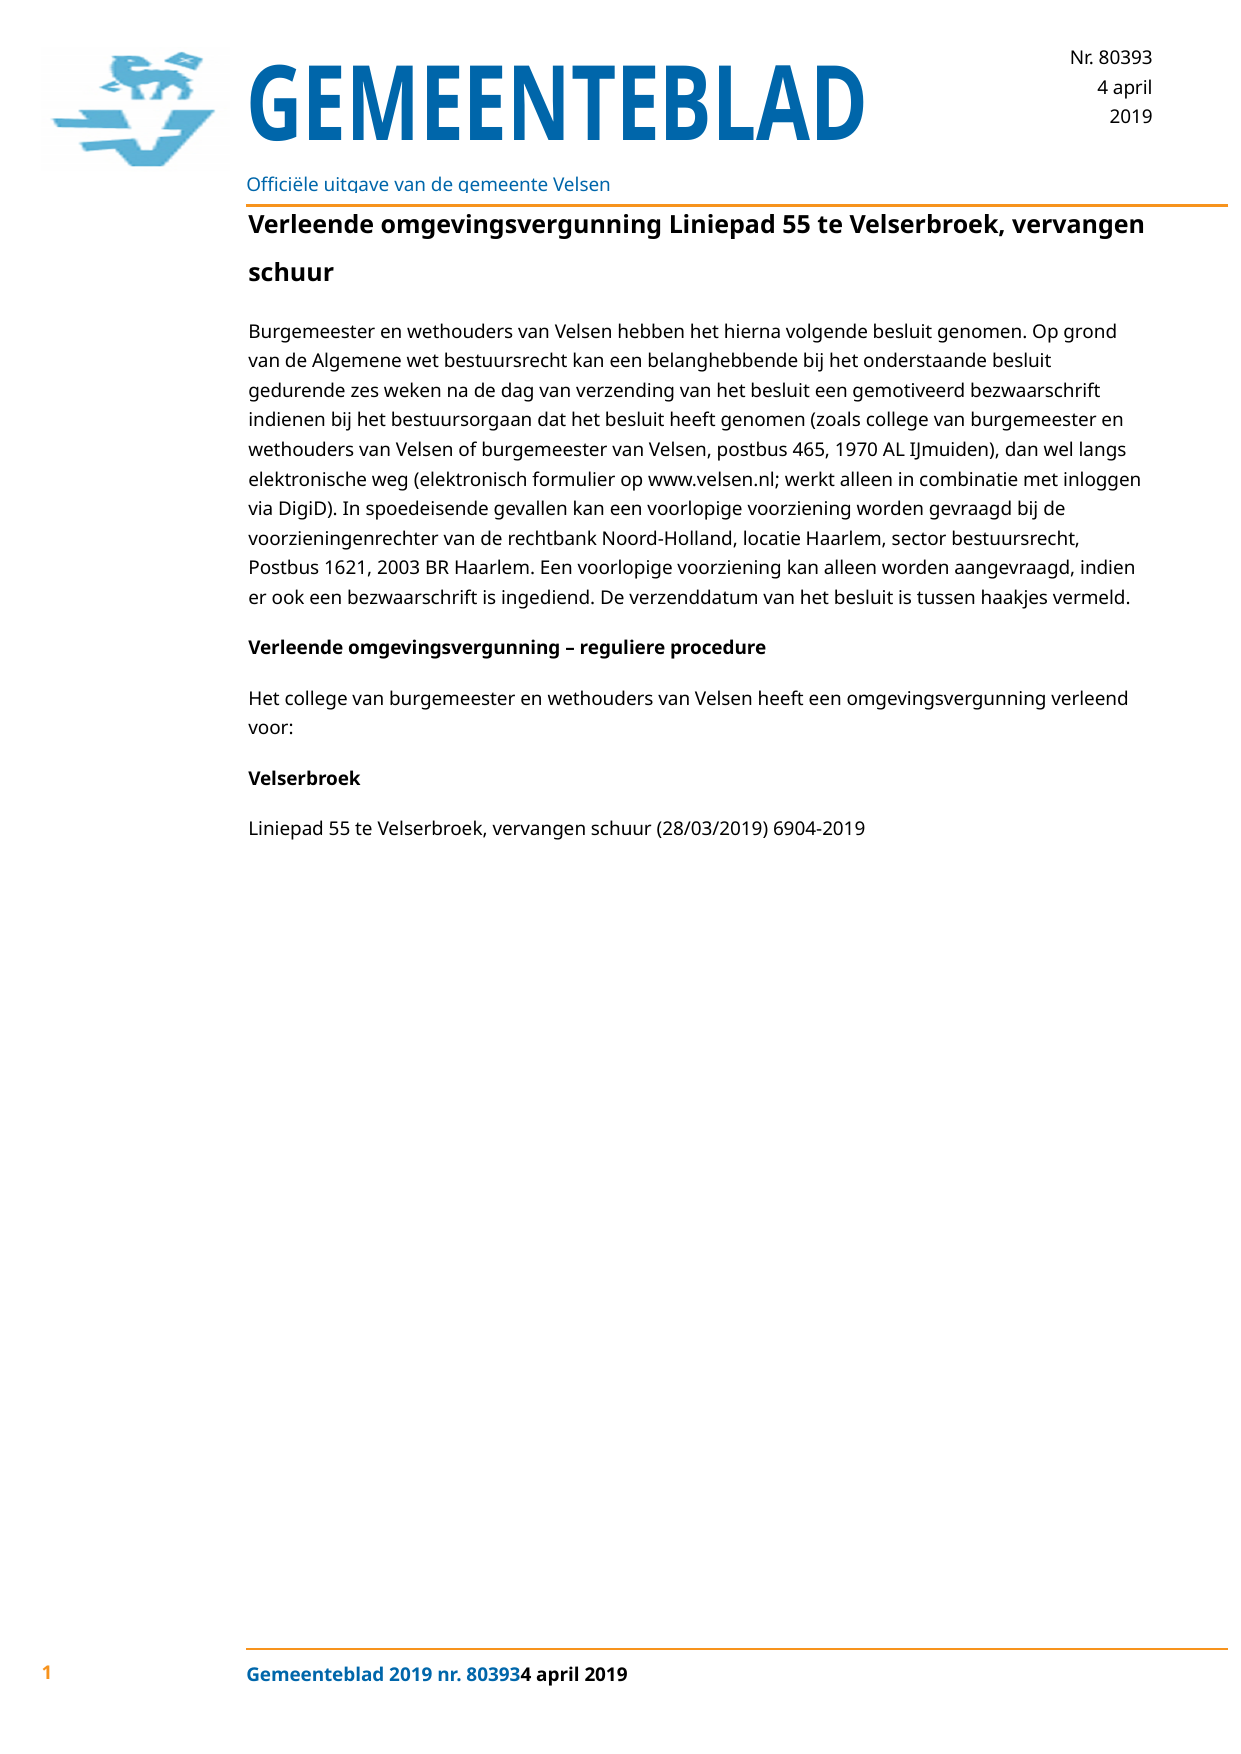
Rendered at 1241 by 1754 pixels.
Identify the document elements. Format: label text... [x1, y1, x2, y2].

picture [41, 47, 231, 172]
text Liniepad 55 te Velserbroek, vervangen schuur (28/03/2019) 6904-2019 [248, 815, 1152, 841]
text Burgemeester en wethouders van Velsen hebben het hierna volgende besluit genomen. Op grond van de Algemene wet bestuursrecht kan een belanghebbende bij het onderstaande besluit gedurende zes weken na de dag van verzending van het besluit een gemotiveerd bezwaarschrift indienen bij het bestuursorgaan dat het besluit heeft genomen (zoals college van burgemeester en wethouders van Velsen of burgemeester van Velsen, postbus 465, 1970 AL IJmuiden), dan wel langs elektronische weg (elektronisch formulier op www.velsen.nl; werkt alleen in combinatie met inloggen via DigiD). In spoedeisende gevallen kan een voorlopige voorziening worden gevraagd bij de voorzieningenrechter van de rechtbank Noord-Holland, locatie Haarlem, sector bestuursrecht, Postbus 1621, 2003 BR Haarlem. Een voorlopige voorziening kan alleen worden aangevraagd, indien er ook een bezwaarschrift is ingediend. De verzenddatum van het besluit is tussen haakjes vermeld. [248, 318, 1152, 610]
text Het college van burgemeester en wethouders van Velsen heeft een omgevingsvergunning verleend voor: [248, 685, 1152, 740]
text Verleende omgevingsvergunning Liniepad 55 te Velserbroek, vervangen schuur [248, 207, 1152, 288]
text Velserbroek [248, 765, 1152, 791]
text Verleende omgevingsvergunning – reguliere procedure [248, 634, 1152, 660]
